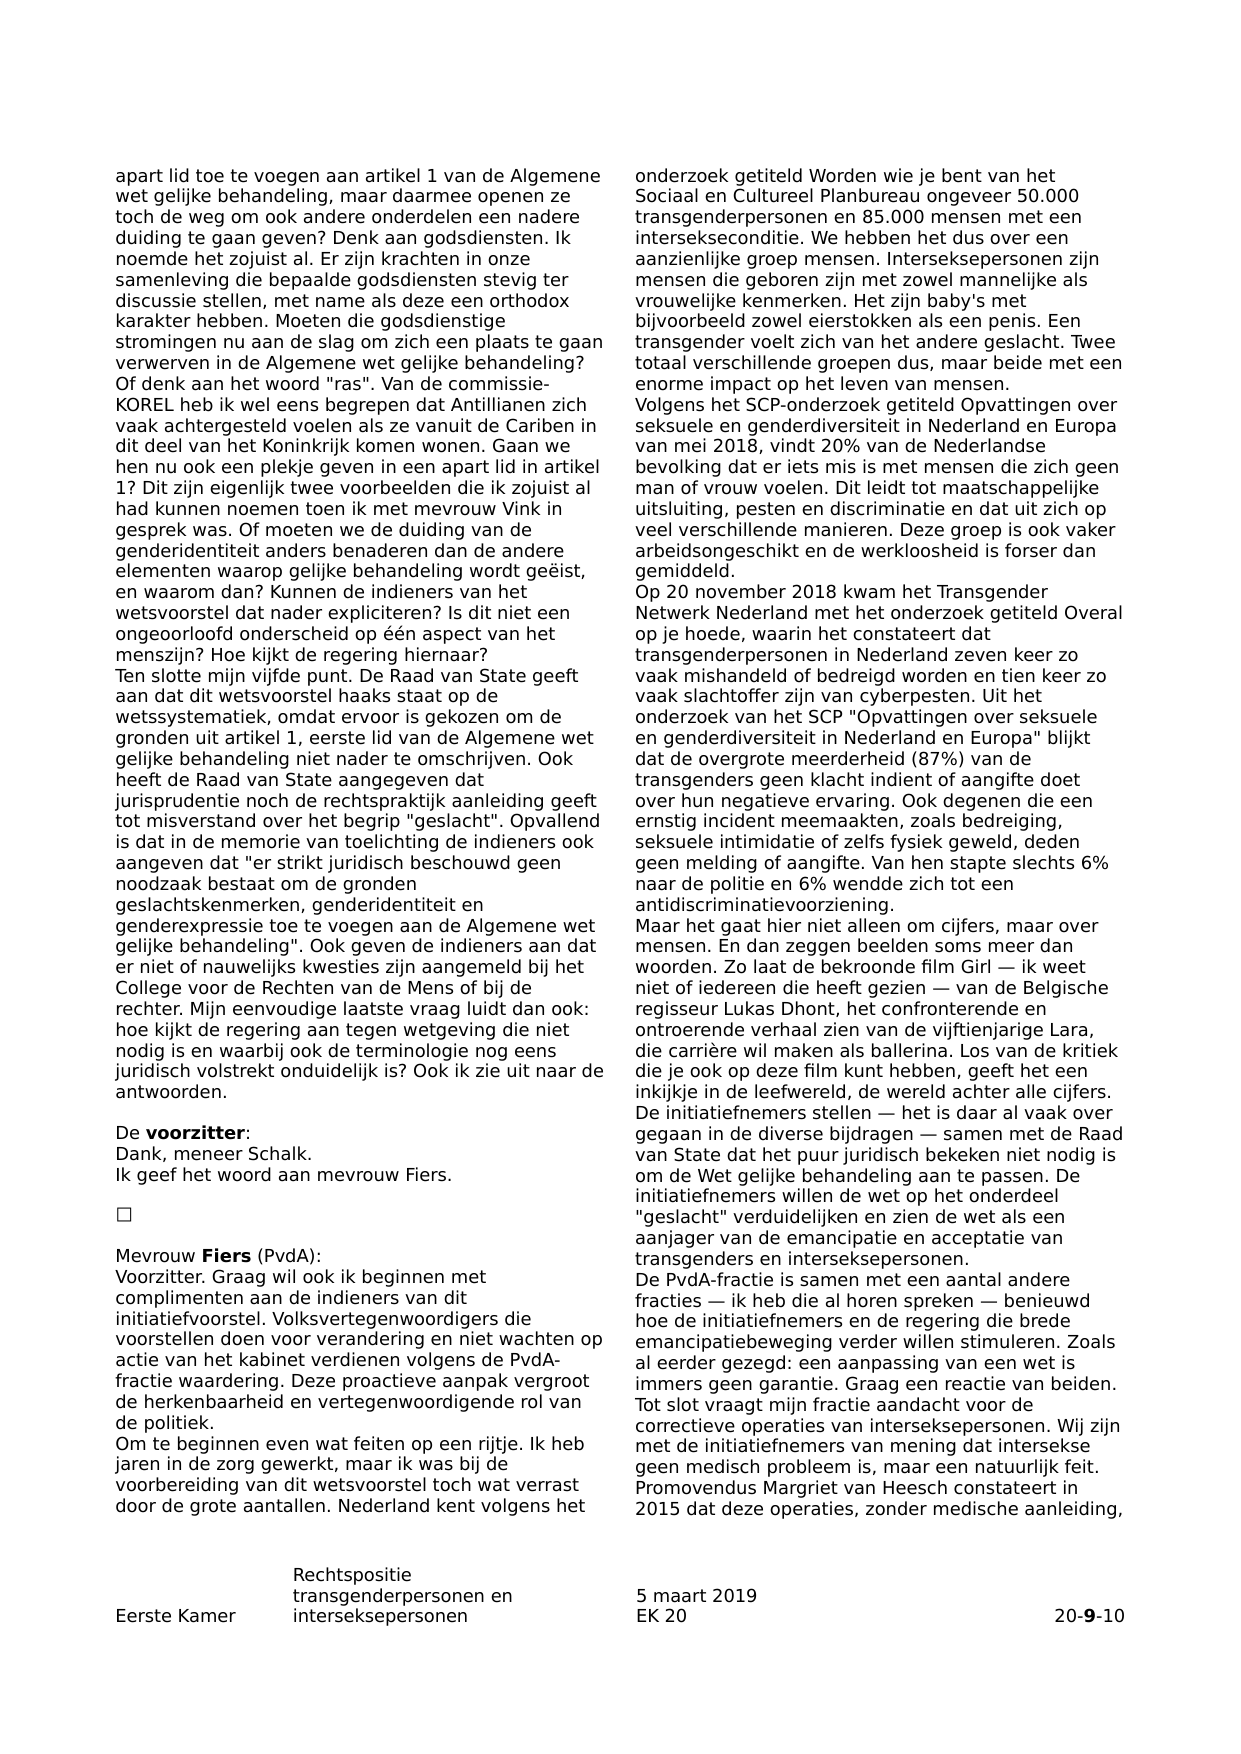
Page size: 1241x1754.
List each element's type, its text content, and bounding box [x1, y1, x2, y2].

text De voorzitter: [115, 1123, 605, 1143]
text apart lid toe te voegen aan artikel 1 van de Algemene wet gelijke behandeling, maar daarmee openen ze toch de weg om ook andere onderdelen een nadere duiding te gaan geven? Denk aan godsdiensten. Ik noemde het zojuist al. Er zijn krachten in onze samenleving die bepaalde godsdiensten stevig ter discussie stellen, met name als deze een orthodox karakter hebben. Moeten die godsdienstige stromingen nu aan de slag om zich een plaats te gaan verwerven in de Algemene wet gelijke behandeling? Of denk aan het woord "ras". Van de commissie-KOREL heb ik wel eens begrepen dat Antillianen zich vaak achtergesteld voelen als ze vanuit de Cariben in dit deel van het Koninkrijk komen wonen. Gaan we hen nu ook een plekje geven in een apart lid in artikel 1? Dit zijn eigenlijk twee voorbeelden die ik zojuist al had kunnen noemen toen ik met mevrouw Vink in gesprek was. Of moeten we de duiding van de genderidentiteit anders benaderen dan de andere elementen waarop gelijke behandeling wordt geëist, en waarom dan? Kunnen de indieners van het wetsvoorstel dat nader expliciteren? Is dit niet een ongeoorloofd onderscheid op één aspect van het menszijn? Hoe kijkt de regering hiernaar? [115, 165, 605, 665]
text Om te beginnen even wat feiten op een rijtje. Ik heb jaren in de zorg gewerkt, maar ik was bij de voorbereiding van dit wetsvoorstel toch wat verrast door de grote aantallen. Nederland kent volgens het [115, 1433, 605, 1517]
text Dank, meneer Schalk. [115, 1143, 605, 1164]
text Mevrouw Fiers (PvdA): [115, 1246, 605, 1267]
text ⬜ [115, 1205, 605, 1226]
text Ten slotte mijn vijfde punt. De Raad van State geeft aan dat dit wetsvoorstel haaks staat op de wetssystematiek, omdat ervoor is gekozen om de gronden uit artikel 1, eerste lid van de Algemene wet gelijke behandeling niet nader te omschrijven. Ook heeft de Raad van State aangegeven dat jurisprudentie noch de rechtspraktijk aanleiding geeft tot misverstand over het begrip "geslacht". Opvallend is dat in de memorie van toelichting de indieners ook aangeven dat "er strikt juridisch beschouwd geen noodzaak bestaat om de gronden geslachtskenmerken, genderidentiteit en genderexpressie toe te voegen aan de Algemene wet gelijke behandeling". Ook geven de indieners aan dat er niet of nauwelijks kwesties zijn aangemeld bij het College voor de Rechten van de Mens of bij de rechter. Mijn eenvoudige laatste vraag luidt dan ook: hoe kijkt de regering aan tegen wetgeving die niet nodig is en waarbij ook de terminologie nog eens juridisch volstrekt onduidelijk is? Ook ik zie uit naar de antwoorden. [115, 665, 605, 1103]
text Volgens het SCP-onderzoek getiteld Opvattingen over seksuele en genderdiversiteit in Nederland en Europa van mei 2018, vindt 20% van de Nederlandse bevolking dat er iets mis is met mensen die zich geen man of vrouw voelen. Dit leidt tot maatschappelijke uitsluiting, pesten en discriminatie en dat uit zich op veel verschillende manieren. Deze groep is ook vaker arbeidsongeschikt en de werkloosheid is forser dan gemiddeld. [635, 394, 1125, 582]
text Op 20 november 2018 kwam het Transgender Netwerk Nederland met het onderzoek getiteld Overal op je hoede, waarin het constateert dat transgenderpersonen in Nederland zeven keer zo vaak mishandeld of bedreigd worden en tien keer zo vaak slachtoffer zijn van cyberpesten. Uit het onderzoek van het SCP "Opvattingen over seksuele en genderdiversiteit in Nederland en Europa" blijkt dat de overgrote meerderheid (87%) van de transgenders geen klacht indient of aangifte doet over hun negatieve ervaring. Ook degenen die een ernstig incident meemaakten, zoals bedreiging, seksuele intimidatie of zelfs fysiek geweld, deden geen melding of aangifte. Van hen stapte slechts 6% naar de politie en 6% wendde zich tot een antidiscriminatievoorziening. [635, 582, 1125, 915]
text Tot slot vraagt mijn fractie aandacht voor de correctieve operaties van interseksepersonen. Wij zijn met de initiatiefnemers van mening dat intersekse geen medisch probleem is, maar een natuurlijk feit. Promovendus Margriet van Heesch constateert in 2015 dat deze operaties, zonder medische aanleiding, [635, 1394, 1125, 1519]
text onderzoek getiteld Worden wie je bent van het Sociaal en Cultureel Planbureau ongeveer 50.000 transgenderpersonen en 85.000 mensen met een intersekseconditie. We hebben het dus over een aanzienlijke groep mensen. Interseksepersonen zijn mensen die geboren zijn met zowel mannelijke als vrouwelijke kenmerken. Het zijn baby's met bijvoorbeeld zowel eierstokken als een penis. Een transgender voelt zich van het andere geslacht. Twee totaal verschillende groepen dus, maar beide met een enorme impact op het leven van mensen. [635, 165, 1125, 394]
text Voorzitter. Graag wil ook ik beginnen met complimenten aan de indieners van dit initiatiefvoorstel. Volksvertegenwoordigers die voorstellen doen voor verandering en niet wachten op actie van het kabinet verdienen volgens de PvdA-fractie waardering. Deze proactieve aanpak vergroot de herkenbaarheid en vertegenwoordigende rol van de politiek. [115, 1267, 605, 1433]
text De PvdA-fractie is samen met een aantal andere fracties — ik heb die al horen spreken — benieuwd hoe de initiatiefnemers en de regering die brede emancipatiebeweging verder willen stimuleren. Zoals al eerder gezegd: een aanpassing van een wet is immers geen garantie. Graag een reactie van beiden. [635, 1269, 1125, 1394]
text Ik geef het woord aan mevrouw Fiers. [115, 1164, 605, 1185]
text Maar het gaat hier niet alleen om cijfers, maar over mensen. En dan zeggen beelden soms meer dan woorden. Zo laat de bekroonde film Girl — ik weet niet of iedereen die heeft gezien — van de Belgische regisseur Lukas Dhont, het confronterende en ontroerende verhaal zien van de vijftienjarige Lara, die carrière wil maken als ballerina. Los van de kritiek die je ook op deze film kunt hebben, geeft het een inkijkje in de leefwereld, de wereld achter alle cijfers. [635, 915, 1125, 1103]
text De initiatiefnemers stellen — het is daar al vaak over gegaan in de diverse bijdragen — samen met de Raad van State dat het puur juridisch bekeken niet nodig is om de Wet gelijke behandeling aan te passen. De initiatiefnemers willen de wet op het onderdeel "geslacht" verduidelijken en zien de wet als een aanjager van de emancipatie en acceptatie van transgenders en interseksepersonen. [635, 1103, 1125, 1269]
